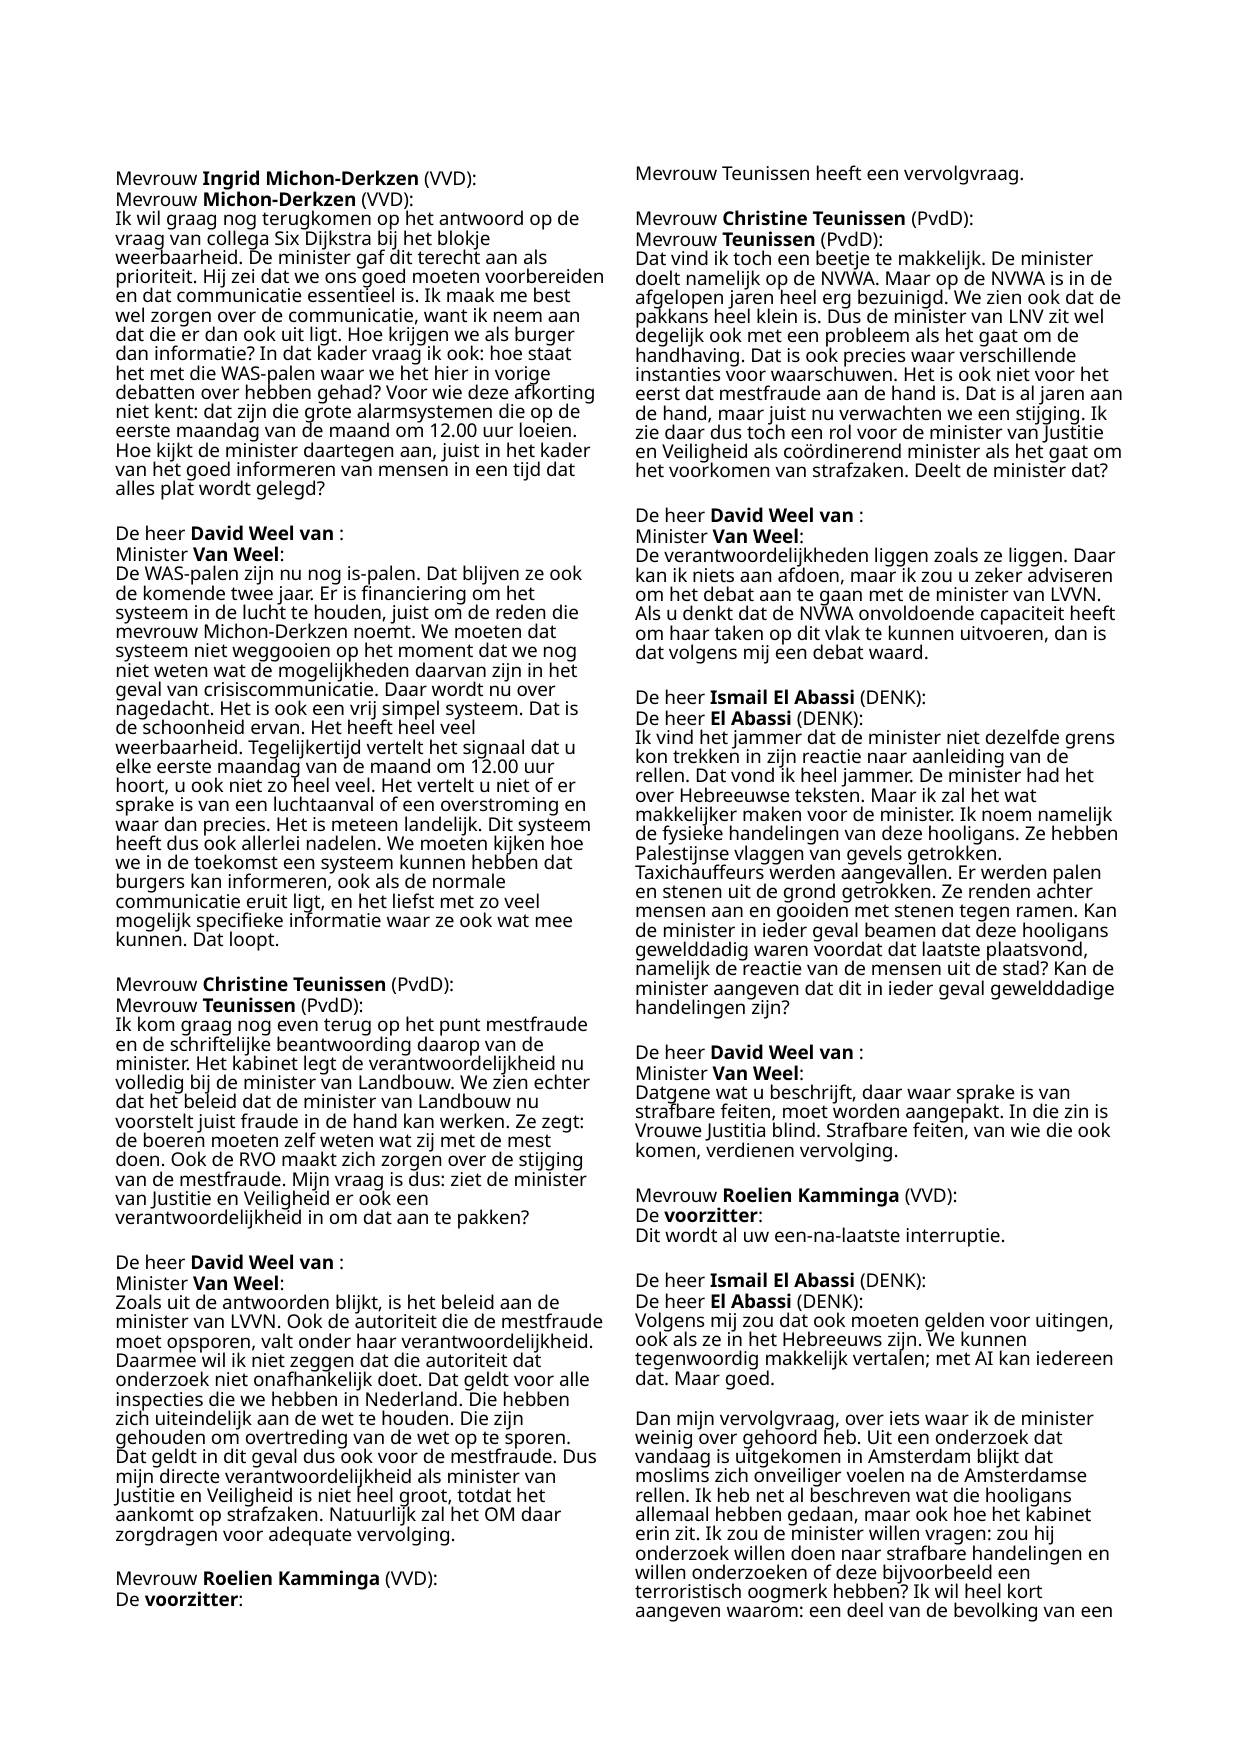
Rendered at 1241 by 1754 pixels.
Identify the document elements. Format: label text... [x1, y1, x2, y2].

text Minister Van Weel: [115, 1275, 605, 1294]
text De heer David Weel van : [635, 502, 1125, 528]
text Dat vind ik toch een beetje te makkelijk. De minister doelt namelijk op de NVWA. Maar op de NVWA is in de afgelopen jaren heel erg bezuinigd. We zien ook dat de pakkans heel klein is. Dus de minister van LNV zit wel degelijk ook met een probleem als het gaat om de handhaving. Dat is ook precies waar verschillende instanties voor waarschuwen. Het is ook niet voor het eerst dat mestfraude aan de hand is. Dat is al jaren aan de hand, maar juist nu verwachten we een stijging. Ik zie daar dus toch een rol voor de minister van Justitie en Veiligheid als coördinerend minister als het gaat om het voorkomen van strafzaken. Deelt de minister dat? [635, 250, 1125, 482]
text Zoals uit de antwoorden blijkt, is het beleid aan de minister van LVVN. Ook de autoriteit die de mestfraude moet opsporen, valt onder haar verantwoordelijkheid. Daarmee wil ik niet zeggen dat die autoriteit dat onderzoek niet onafhankelijk doet. Dat geldt voor alle inspecties die we hebben in Nederland. Die hebben zich uiteindelijk aan de wet te houden. Die zijn gehouden om overtreding van de wet op te sporen. Dat geldt in dit geval dus ook voor de mestfraude. Dus mijn directe verantwoordelijkheid als minister van Justitie en Veiligheid is niet heel groot, totdat het aankomt op strafzaken. Natuurlijk zal het OM daar zorgdragen voor adequate vervolging. [115, 1294, 605, 1545]
text De heer David Weel van : [635, 1039, 1125, 1064]
text De heer El Abassi (DENK): [635, 1293, 1125, 1312]
text De WAS-palen zijn nu nog is-palen. Dat blijven ze ook de komende twee jaar. Er is financiering om het systeem in de lucht te houden, juist om de reden die mevrouw Michon-Derkzen noemt. We moeten dat systeem niet weggooien op het moment dat we nog niet weten wat de mogelijkheden daarvan zijn in het geval van crisiscommunicatie. Daar wordt nu over nagedacht. Het is ook een vrij simpel systeem. Dat is de schoonheid ervan. Het heeft heel veel weerbaarheid. Tegelijkertijd vertelt het signaal dat u elke eerste maandag van de maand om 12.00 uur hoort, u ook niet zo heel veel. Het vertelt u niet of er sprake is van een luchtaanval of een overstroming en waar dan precies. Het is meteen landelijk. Dit systeem heeft dus ook allerlei nadelen. We moeten kijken hoe we in de toekomst een systeem kunnen hebben dat burgers kan informeren, ook als de normale communicatie eruit ligt, en het liefst met zo veel mogelijk specifieke informatie waar ze ook wat mee kunnen. Dat loopt. [115, 565, 605, 951]
text De voorzitter: [635, 1207, 1125, 1227]
text Mevrouw Christine Teunissen (PvdD): [635, 205, 1125, 231]
text Mevrouw Teunissen (PvdD): [115, 997, 605, 1016]
text Mevrouw Teunissen (PvdD): [635, 231, 1125, 250]
text Ik vind het jammer dat de minister niet dezelfde grens kon trekken in zijn reactie naar aanleiding van de rellen. Dat vond ik heel jammer. De minister had het over Hebreeuwse teksten. Maar ik zal het wat makkelijker maken voor de minister. Ik noem namelijk de fysieke handelingen van deze hooligans. Ze hebben Palestijnse vlaggen van gevels getrokken. Taxichauffeurs werden aangevallen. Er werden palen en stenen uit de grond getrokken. Ze renden achter mensen aan en gooiden met stenen tegen ramen. Kan de minister in ieder geval beamen dat deze hooligans gewelddadig waren voordat dat laatste plaatsvond, namelijk de reactie van de mensen uit de stad? Kan de minister aangeven dat dit in ieder geval gewelddadige handelingen zijn? [635, 729, 1125, 1018]
text Volgens mij zou dat ook moeten gelden voor uitingen, ook als ze in het Hebreeuws zijn. We kunnen tegenwoordig makkelijk vertalen; met AI kan iedereen dat. Maar goed. [635, 1312, 1125, 1389]
text Mevrouw Michon-Derkzen (VVD): [115, 191, 605, 210]
text De heer David Weel van : [115, 1249, 605, 1275]
text Minister Van Weel: [115, 546, 605, 565]
text Mevrouw Roelien Kamminga (VVD): [635, 1182, 1125, 1207]
text Ik kom graag nog even terug op het punt mestfraude en de schriftelijke beantwoording daarop van de minister. Het kabinet legt de verantwoordelijkheid nu volledig bij de minister van Landbouw. We zien echter dat het beleid dat de minister van Landbouw nu voorstelt juist fraude in de hand kan werken. Ze zegt: de boeren moeten zelf weten wat zij met de mest doen. Ook de RVO maakt zich zorgen over de stijging van de mestfraude. Mijn vraag is dus: ziet de minister van Justitie en Veiligheid er ook een verantwoordelijkheid in om dat aan te pakken? [115, 1016, 605, 1228]
text De verantwoordelijkheden liggen zoals ze liggen. Daar kan ik niets aan afdoen, maar ik zou u zeker adviseren om het debat aan te gaan met de minister van LVVN. Als u denkt dat de NVWA onvoldoende capaciteit heeft om haar taken op dit vlak te kunnen uitvoeren, dan is dat volgens mij een debat waard. [635, 547, 1125, 663]
text Mevrouw Roelien Kamminga (VVD): [115, 1566, 605, 1591]
text Minister Van Weel: [635, 528, 1125, 547]
text De heer David Weel van : [115, 520, 605, 546]
text Mevrouw Ingrid Michon-Derkzen (VVD): [115, 165, 605, 191]
text Ik wil graag nog terugkomen op het antwoord op de vraag van collega Six Dijkstra bij het blokje weerbaarheid. De minister gaf dit terecht aan als prioriteit. Hij zei dat we ons goed moeten voorbereiden en dat communicatie essentieel is. Ik maak me best wel zorgen over de communicatie, want ik neem aan dat die er dan ook uit ligt. Hoe krijgen we als burger dan informatie? In dat kader vraag ik ook: hoe staat het met die WAS-palen waar we het hier in vorige debatten over hebben gehad? Voor wie deze afkorting niet kent: dat zijn die grote alarmsystemen die op de eerste maandag van de maand om 12.00 uur loeien. Hoe kijkt de minister daartegen aan, juist in het kader van het goed informeren van mensen in een tijd dat alles plat wordt gelegd? [115, 210, 605, 499]
text De voorzitter: [115, 1591, 605, 1611]
text De heer Ismail El Abassi (DENK): [635, 684, 1125, 710]
text De heer Ismail El Abassi (DENK): [635, 1267, 1125, 1293]
text Dan mijn vervolgvraag, over iets waar ik de minister weinig over gehoord heb. Uit een onderzoek dat vandaag is uitgekomen in Amsterdam blijkt dat moslims zich onveiliger voelen na de Amsterdamse rellen. Ik heb net al beschreven wat die hooligans allemaal hebben gedaan, maar ook hoe het kabinet erin zit. Ik zou de minister willen vragen: zou hij onderzoek willen doen naar strafbare handelingen en willen onderzoeken of deze bijvoorbeeld een terroristisch oogmerk hebben? Ik wil heel kort aangeven waarom: een deel van de bevolking van een [635, 1410, 1125, 1622]
text Datgene wat u beschrijft, daar waar sprake is van strafbare feiten, moet worden aangepakt. In die zin is Vrouwe Justitia blind. Strafbare feiten, van wie die ook komen, verdienen vervolging. [635, 1084, 1125, 1161]
text Dit wordt al uw een-na-laatste interruptie. [635, 1227, 1125, 1246]
text Minister Van Weel: [635, 1064, 1125, 1084]
text Mevrouw Christine Teunissen (PvdD): [115, 971, 605, 997]
text De heer El Abassi (DENK): [635, 710, 1125, 729]
text Mevrouw Teunissen heeft een vervolgvraag. [635, 165, 1125, 184]
